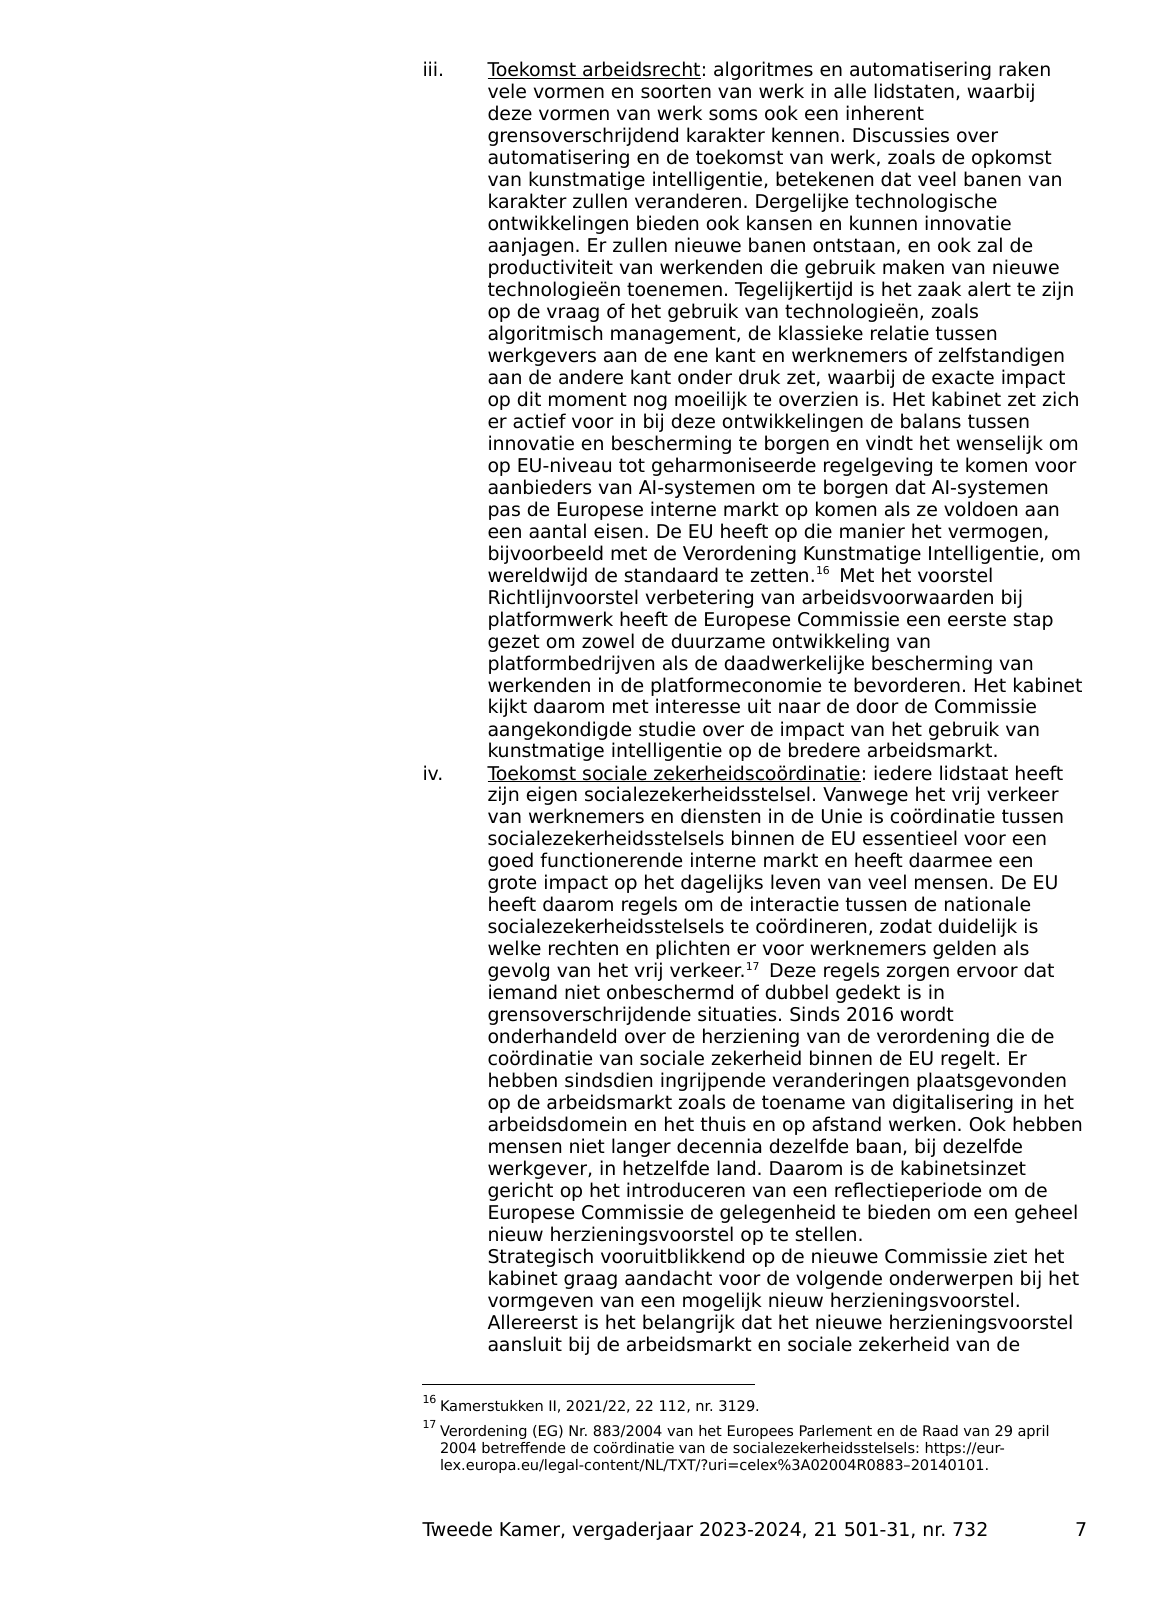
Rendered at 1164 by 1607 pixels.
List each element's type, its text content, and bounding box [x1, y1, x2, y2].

text Kamerstukken II, 2021/22, 22 112, nr. 3129. [422, 1393, 1087, 1416]
text Verordening (EG) Nr. 883/2004 van het Europees Parlement en de Raad van 29 april 2004 betreffende de coördinatie van de socialezekerheidsstelsels: https://eur-lex.europa.eu/legal-content/NL/TXT/?uri=celex%3A02004R0883–20140101. [422, 1418, 1087, 1474]
text iv. Toekomst sociale zekerheidscoördinatie: iedere lidstaat heeft zijn eigen socialezekerheidsstelsel. Vanwege het vrij verkeer van werknemers en diensten in de Unie is coördinatie tussen socialezekerheidsstelsels binnen de EU essentieel voor een goed functionerende interne markt en heeft daarmee een grote impact op het dagelijks leven van veel mensen. De EU heeft daarom regels om de interactie tussen de nationale socialezekerheidsstelsels te coördineren, zodat duidelijk is welke rechten en plichten er voor werknemers gelden als gevolg van het vrij verkeer. Deze regels zorgen ervoor dat iemand niet onbeschermd of dubbel gedekt is in grensoverschrijdende situaties. Sinds 2016 wordt onderhandeld over de herziening van de verordening die de coördinatie van sociale zekerheid binnen de EU regelt. Er hebben sindsdien ingrijpende veranderingen plaatsgevonden op de arbeidsmarkt zoals de toename van digitalisering in het arbeidsdomein en het thuis en op afstand werken. Ook hebben mensen niet langer decennia dezelfde baan, bij dezelfde werkgever, in hetzelfde land. Daarom is de kabinetsinzet gericht op het introduceren van een reflectieperiode om de Europese Commissie de gelegenheid te bieden om een geheel nieuw herzieningsvoorstel op te stellen. [422, 762, 1087, 1246]
text iii. Toekomst arbeidsrecht: algoritmes en automatisering raken vele vormen en soorten van werk in alle lidstaten, waarbij deze vormen van werk soms ook een inherent grensoverschrijdend karakter kennen. Discussies over automatisering en de toekomst van werk, zoals de opkomst van kunstmatige intelligentie, betekenen dat veel banen van karakter zullen veranderen. Dergelijke technologische ontwikkelingen bieden ook kansen en kunnen innovatie aanjagen. Er zullen nieuwe banen ontstaan, en ook zal de productiviteit van werkenden die gebruik maken van nieuwe technologieën toenemen. Tegelijkertijd is het zaak alert te zijn op de vraag of het gebruik van technologieën, zoals algoritmisch management, de klassieke relatie tussen werkgevers aan de ene kant en werknemers of zelfstandigen aan de andere kant onder druk zet, waarbij de exacte impact op dit moment nog moeilijk te overzien is. Het kabinet zet zich er actief voor in bij deze ontwikkelingen de balans tussen innovatie en bescherming te borgen en vindt het wenselijk om op EU-niveau tot geharmoniseerde regelgeving te komen voor aanbieders van AI-systemen om te borgen dat AI-systemen pas de Europese interne markt op komen als ze voldoen aan een aantal eisen. De EU heeft op die manier het vermogen, bijvoorbeeld met de Verordening Kunstmatige Intelligentie, om wereldwijd de standaard te zetten. Met het voorstel Richtlijnvoorstel verbetering van arbeidsvoorwaarden bij platformwerk heeft de Europese Commissie een eerste stap gezet om zowel de duurzame ontwikkeling van platformbedrijven als de daadwerkelijke bescherming van werkenden in de platformeconomie te bevorderen. Het kabinet kijkt daarom met interesse uit naar de door de Commissie aangekondigde studie over de impact van het gebruik van kunstmatige intelligentie op de bredere arbeidsmarkt. [422, 59, 1087, 762]
text Strategisch vooruitblikkend op de nieuwe Commissie ziet het kabinet graag aandacht voor de volgende onderwerpen bij het vormgeven van een mogelijk nieuw herzieningsvoorstel. Allereerst is het belangrijk dat het nieuwe herzieningsvoorstel aansluit bij de arbeidsmarkt en sociale zekerheid van de [487, 1246, 1087, 1356]
